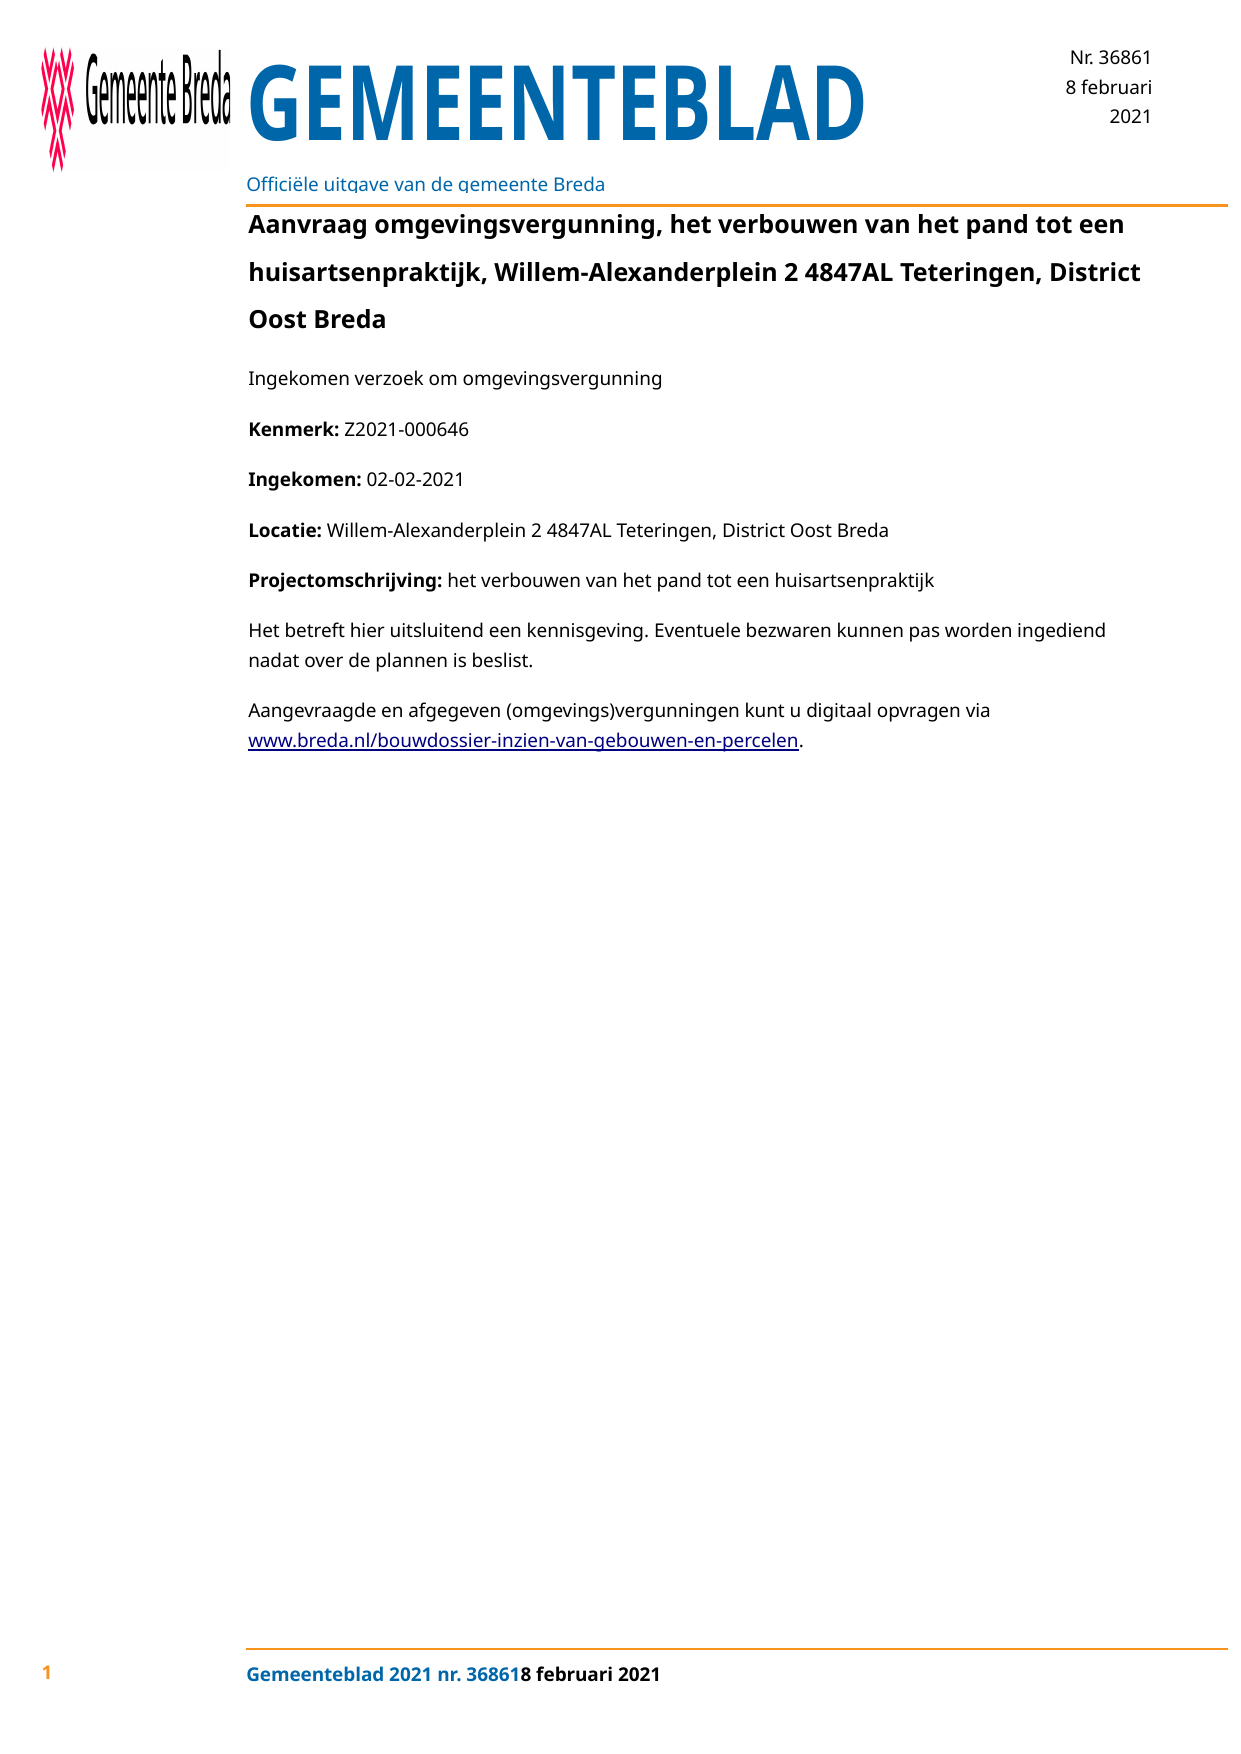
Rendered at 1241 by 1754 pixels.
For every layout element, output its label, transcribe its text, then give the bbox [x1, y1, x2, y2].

text Aangevraagde en afgegeven (omgevings)vergunningen kunt u digitaal opvragen via www.breda.nl/bouwdossier-inzien-van-gebouwen-en-percelen. [248, 698, 1152, 753]
text Ingekomen: 02-02-2021 [248, 466, 1152, 492]
text Locatie: Willem-Alexanderplein 2 4847AL Teteringen, District Oost Breda [248, 517, 1152, 542]
text Projectomschrijving: het verbouwen van het pand tot een huisartsenpraktijk [248, 567, 1152, 593]
picture [41, 47, 231, 172]
text Aanvraag omgevingsvergunning, het verbouwen van het pand tot een huisartsenpraktijk, Willem-Alexanderplein 2 4847AL Teteringen, District Oost Breda [248, 207, 1152, 336]
text Het betreft hier uitsluitend een kennisgeving. Eventuele bezwaren kunnen pas worden ingediend nadat over de plannen is beslist. [248, 618, 1152, 673]
text Ingekomen verzoek om omgevingsvergunning [248, 366, 1152, 391]
text Kenmerk: Z2021-000646 [248, 416, 1152, 442]
